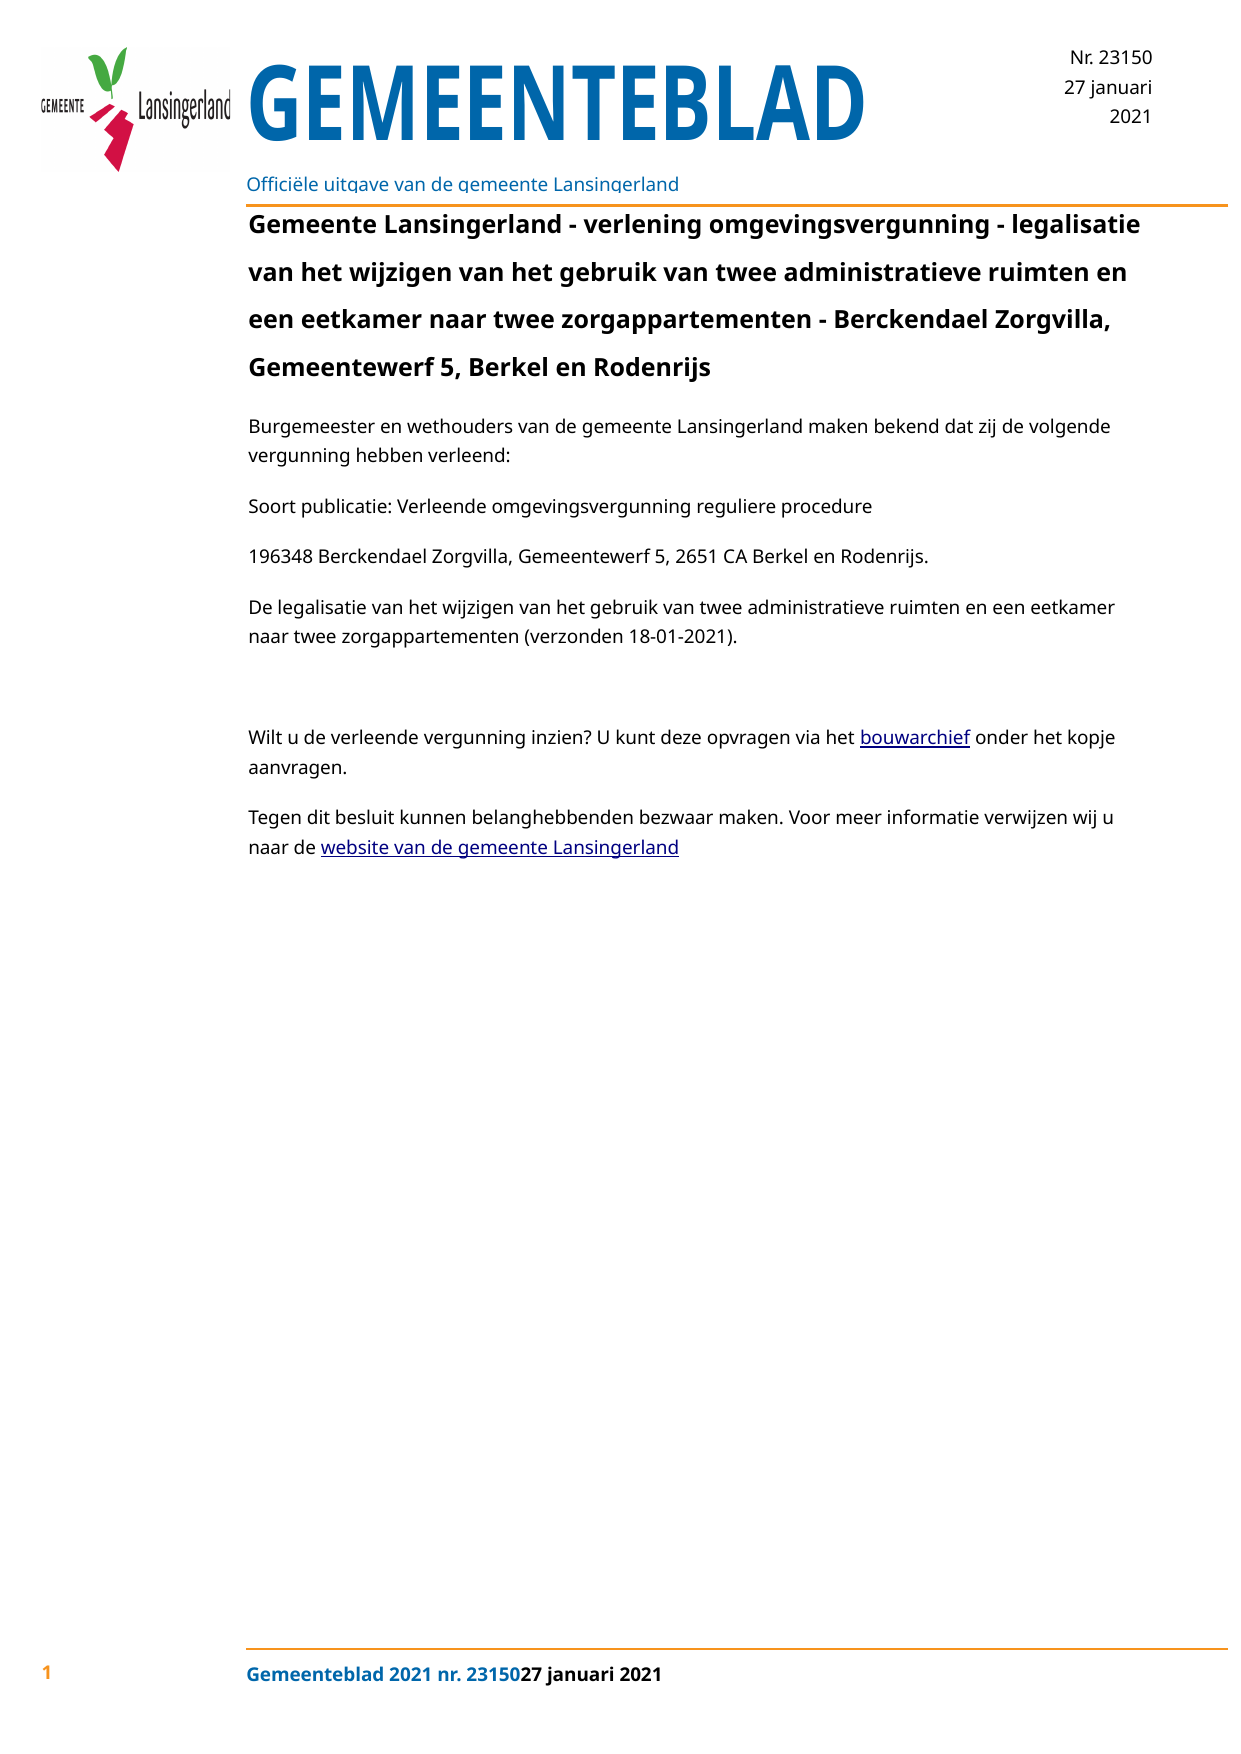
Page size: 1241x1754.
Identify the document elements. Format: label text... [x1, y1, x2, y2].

text De legalisatie van het wijzigen van het gebruik van twee administratieve ruimten en een eetkamer naar twee zorgappartementen (verzonden 18-01-2021). [248, 594, 1152, 649]
text Gemeente Lansingerland - verlening omgevingsvergunning - legalisatie van het wijzigen van het gebruik van twee administratieve ruimten en een eetkamer naar twee zorgappartementen - Berckendael Zorgvilla, Gemeentewerf 5, Berkel en Rodenrijs [248, 207, 1152, 384]
text Wilt u de verleende vergunning inzien? U kunt deze opvragen via het bouwarchief onder het kopje aanvragen. [248, 724, 1152, 780]
text Burgemeester en wethouders van de gemeente Lansingerland maken bekend dat zij de volgende vergunning hebben verleend: [248, 413, 1152, 468]
text Tegen dit besluit kunnen belanghebbenden bezwaar maken. Voor meer informatie verwijzen wij u naar de website van de gemeente Lansingerland [248, 804, 1152, 860]
text 196348 Berckendael Zorgvilla, Gemeentewerf 5, 2651 CA Berkel en Rodenrijs. [248, 543, 1152, 569]
picture [41, 47, 231, 172]
text Soort publicatie: Verleende omgevingsvergunning reguliere procedure [248, 493, 1152, 519]
